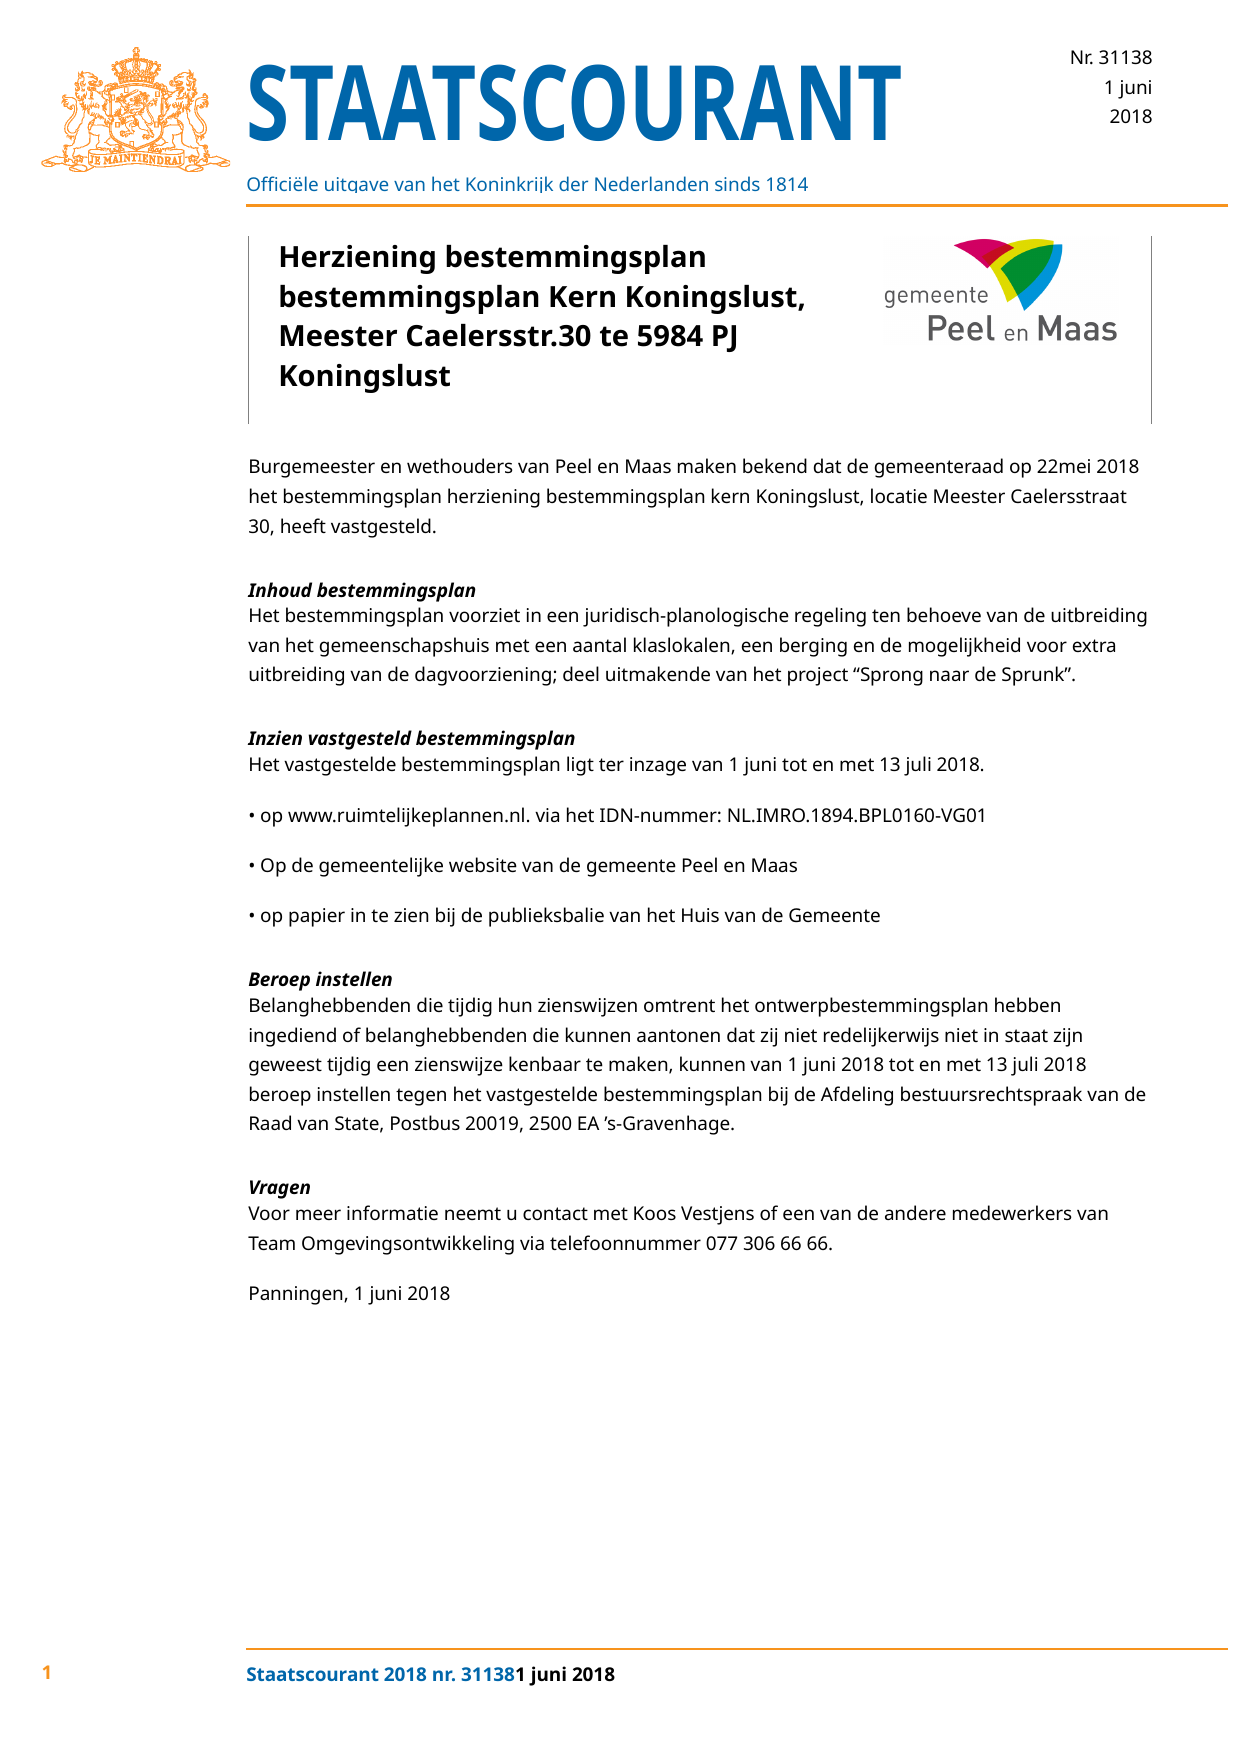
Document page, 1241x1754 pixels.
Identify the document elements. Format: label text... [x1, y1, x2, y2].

text • op www.ruimtelijkeplannen.nl. via het IDN-nummer: NL.IMRO.1894.BPL0160-VG01 [248, 802, 1152, 827]
table_header [850, 236, 1151, 424]
text Beroep instellen [248, 967, 1152, 992]
text Inhoud bestemmingsplan [248, 577, 1152, 602]
text Het bestemmingsplan voorziet in een juridisch-planologische regeling ten behoeve van de uitbreiding van het gemeenschapshuis met een aantal klaslokalen, een berging en de mogelijkheid voor extra uitbreiding van de dagvoorziening; deel uitmakende van het project “Sprong naar de Sprunk”. [248, 602, 1152, 687]
text Burgemeester en wethouders van Peel en Maas maken bekend dat de gemeenteraad op 22mei 2018 het bestemmingsplan herziening bestemmingsplan kern Koningslust, locatie Meester Caelersstraat 30, heeft vastgesteld. [248, 454, 1152, 538]
text Belanghebbenden die tijdig hun zienswijzen omtrent het ontwerpbestemmingsplan hebben ingediend of belanghebbenden die kunnen aantonen dat zij niet redelijkerwijs niet in staat zijn geweest tijdig een zienswijze kenbaar te maken, kunnen van 1 juni 2018 tot en met 13 juli 2018 beroep instellen tegen het vastgestelde bestemmingsplan bij de Afdeling bestuursrechtspraak van de Raad van State, Postbus 20019, 2500 EA ’s-Gravenhage. [248, 992, 1152, 1136]
text Voor meer informatie neemt u contact met Koos Vestjens of een van de andere medewerkers van Team Omgevingsontwikkeling via telefoonnummer 077 306 66 66. [248, 1200, 1152, 1256]
text Inzien vastgesteld bestemmingsplan [248, 726, 1152, 751]
table_header Herziening bestemmingsplan bestemmingsplan Kern Koningslust, Meester Caelersstr.30 te 5984 PJ Koningslust [249, 236, 850, 424]
picture [882, 236, 1119, 345]
text Vragen [248, 1174, 1152, 1200]
text • op papier in te zien bij de publieksbalie van het Huis van de Gemeente [248, 903, 1152, 928]
text Het vastgestelde bestemmingsplan ligt ter inzage van 1 juni tot en met 13 juli 2018. [248, 751, 1152, 777]
text Panningen, 1 juni 2018 [248, 1280, 1152, 1306]
text • Op de gemeentelijke website van de gemeente Peel en Maas [248, 852, 1152, 878]
picture [41, 47, 231, 172]
